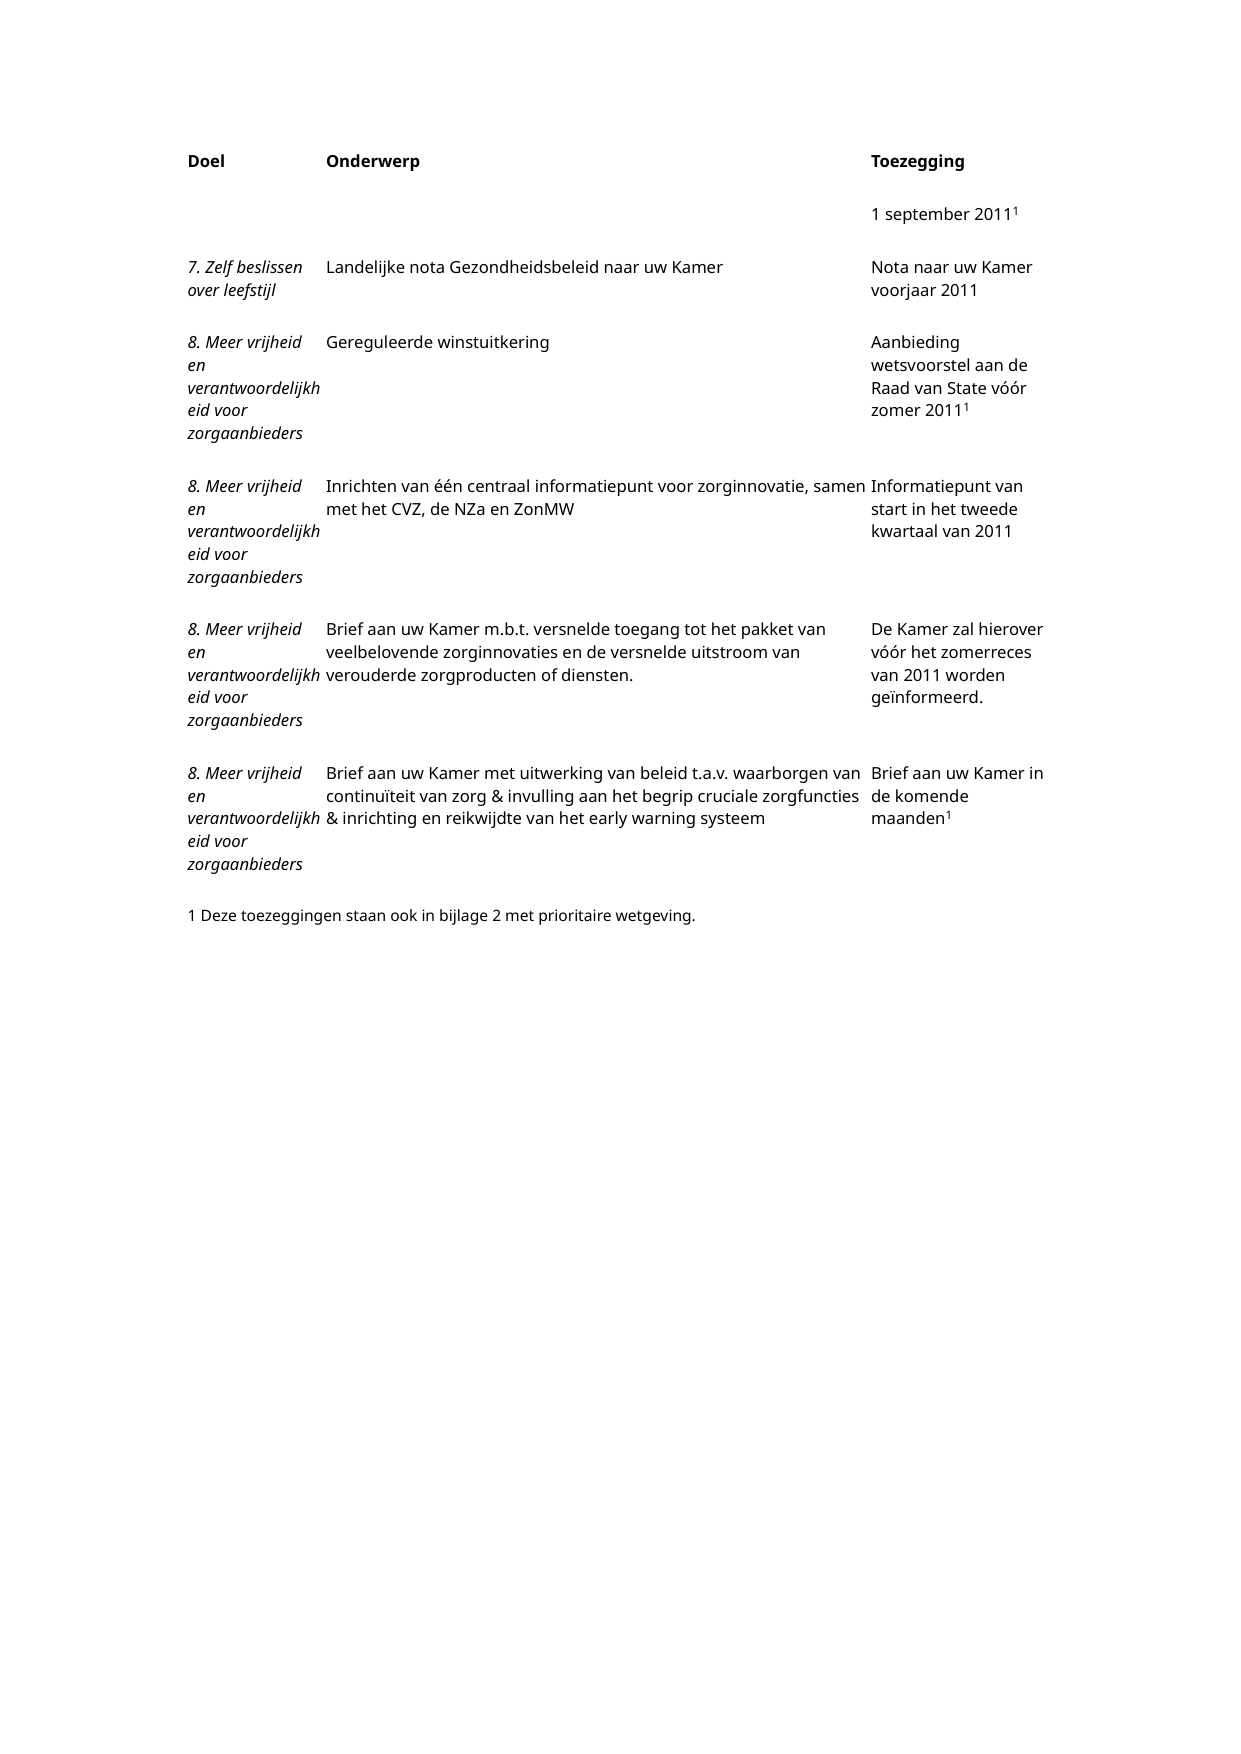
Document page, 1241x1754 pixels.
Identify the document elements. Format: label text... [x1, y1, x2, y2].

table_cell [188, 203, 326, 255]
table_cell Brief aan uw Kamer in de komende maanden1 [871, 761, 1053, 905]
table_cell 8. Meer vrijheid en verantwoordelijkheid voor zorgaanbieders [188, 331, 326, 474]
table_cell Landelijke nota Gezondheidsbeleid naar uw Kamer [326, 255, 871, 331]
table_cell Aanbieding wetsvoorstel aan de Raad van State vóór zomer 20111 [871, 331, 1053, 474]
table_header Toezegging [871, 150, 1053, 203]
table_cell 8. Meer vrijheid en verantwoordelijkheid voor zorgaanbieders [188, 474, 326, 618]
table_cell 1 Deze toezeggingen staan ook in bijlage 2 met prioritaire wetgeving. [188, 905, 1053, 956]
table_header Doel [188, 150, 326, 203]
table_cell Inrichten van één centraal informatiepunt voor zorginnovatie, samen met het CVZ, de NZa en ZonMW [326, 474, 871, 618]
table_cell 8. Meer vrijheid en verantwoordelijkheid voor zorgaanbieders [188, 618, 326, 761]
table_cell 7. Zelf beslissen over leefstijl [188, 255, 326, 331]
table_cell 1 september 20111 [871, 203, 1053, 255]
table_cell Informatiepunt van start in het tweede kwartaal van 2011 [871, 474, 1053, 618]
table_cell [326, 203, 871, 255]
table_cell Brief aan uw Kamer m.b.t. versnelde toegang tot het pakket van veelbelovende zorginnovaties en de versnelde uitstroom van verouderde zorgproducten of diensten. [326, 618, 871, 761]
table_header Onderwerp [326, 150, 871, 203]
table_cell Nota naar uw Kamer voorjaar 2011 [871, 255, 1053, 331]
table_cell Gereguleerde winstuitkering [326, 331, 871, 474]
table_cell 8. Meer vrijheid en verantwoordelijkheid voor zorgaanbieders [188, 761, 326, 905]
table_cell De Kamer zal hierover vóór het zomerreces van 2011 worden geïnformeerd. [871, 618, 1053, 761]
table_cell Brief aan uw Kamer met uitwerking van beleid t.a.v. waarborgen van continuïteit van zorg & invulling aan het begrip cruciale zorgfuncties & inrichting en reikwijdte van het early warning systeem [326, 761, 871, 905]
